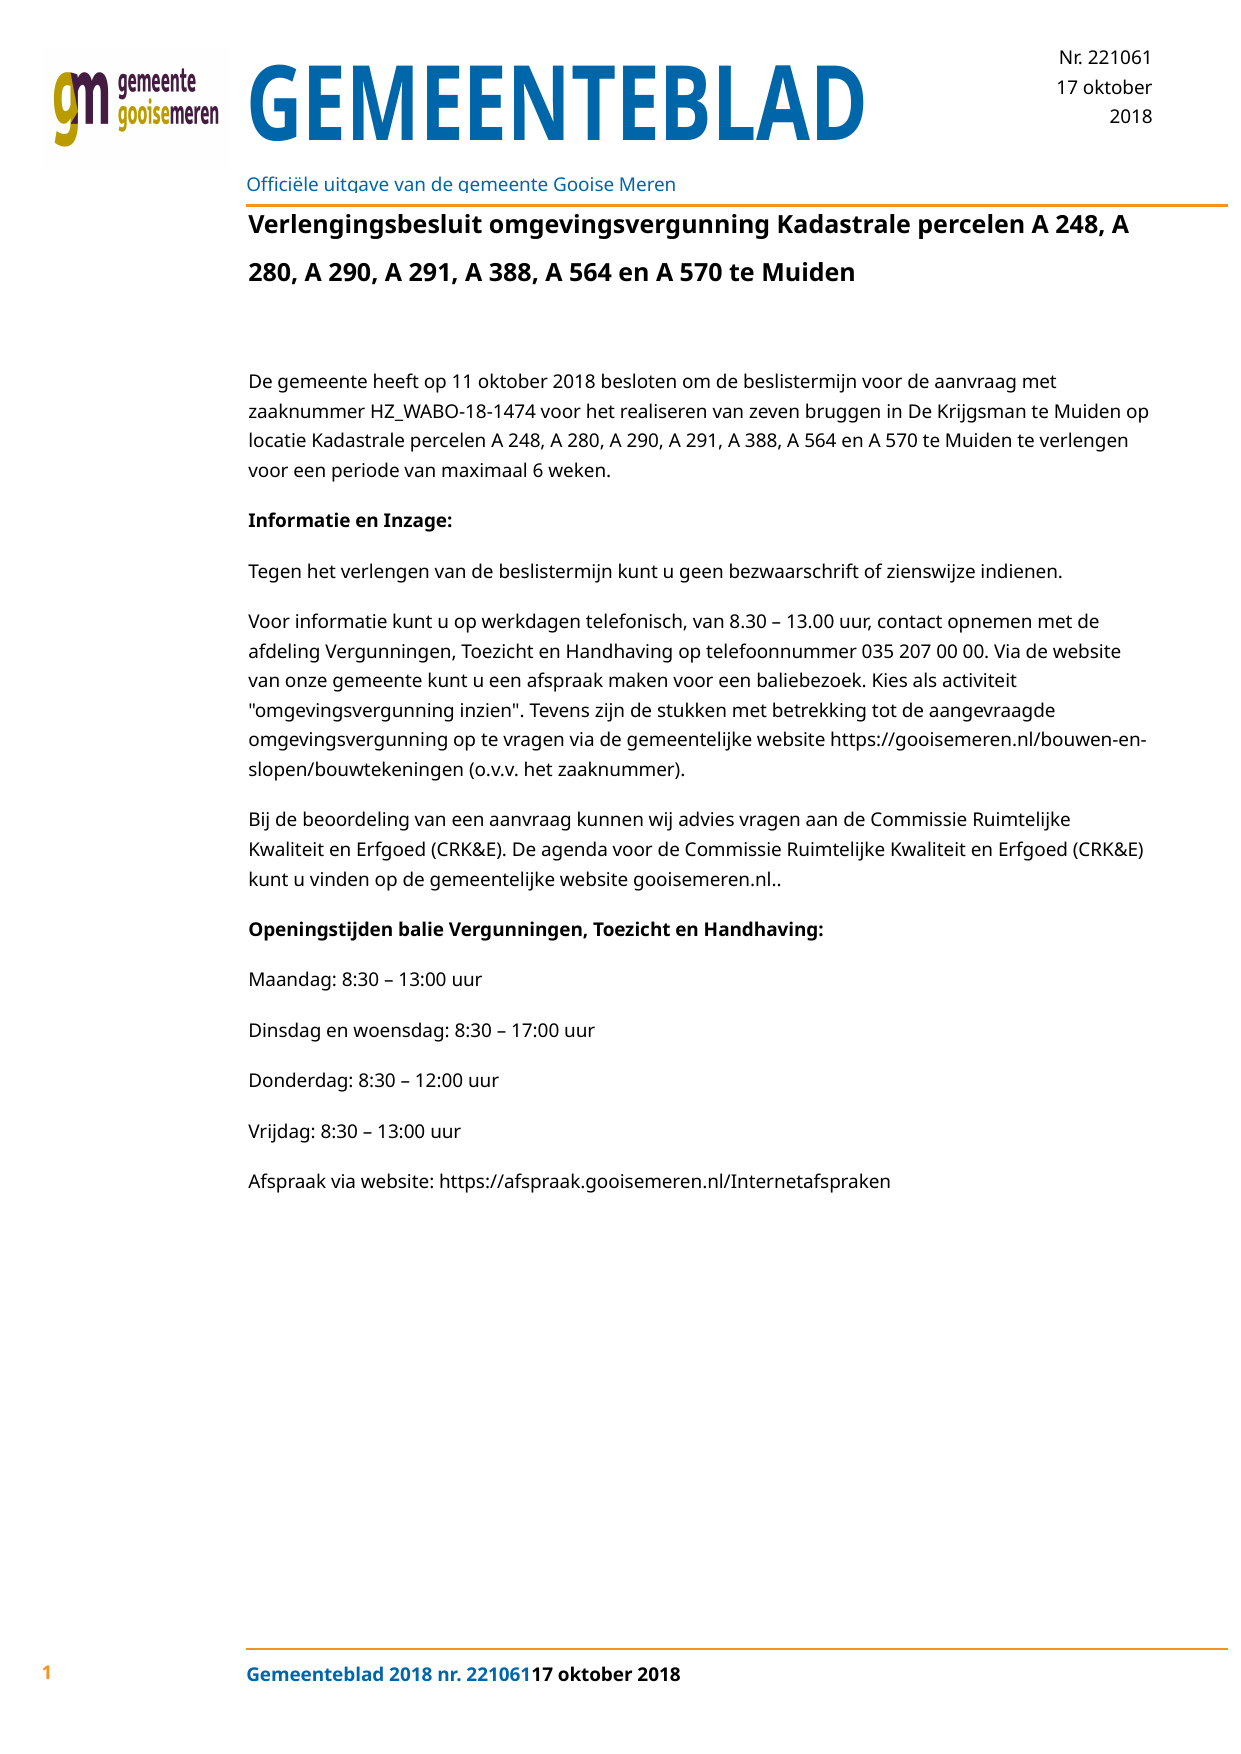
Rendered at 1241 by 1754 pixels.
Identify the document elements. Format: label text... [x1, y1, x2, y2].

text Openingstijden balie Vergunningen, Toezicht en Handhaving: [248, 916, 1152, 942]
text Tegen het verlengen van de beslistermijn kunt u geen bezwaarschrift of zienswijze indienen. [248, 558, 1152, 584]
text Afspraak via website: https://afspraak.gooisemeren.nl/Internetafspraken [248, 1168, 1152, 1194]
text Informatie en Inzage: [248, 507, 1152, 533]
text Voor informatie kunt u op werkdagen telefonisch, van 8.30 – 13.00 uur, contact opnemen met de afdeling Vergunningen, Toezicht en Handhaving op telefoonnummer 035 207 00 00. Via de website van onze gemeente kunt u een afspraak maken voor een baliebezoek. Kies als activiteit "omgevingsvergunning inzien". Tevens zijn de stukken met betrekking tot de aangevraagde omgevingsvergunning op te vragen via de gemeentelijke website https://gooisemeren.nl/bouwen-en-slopen/bouwtekeningen (o.v.v. het zaaknummer). [248, 608, 1152, 782]
text Bij de beoordeling van een aanvraag kunnen wij advies vragen aan de Commissie Ruimtelijke Kwaliteit en Erfgoed (CRK&E). De agenda voor de Commissie Ruimtelijke Kwaliteit en Erfgoed (CRK&E) kunt u vinden op de gemeentelijke website gooisemeren.nl.. [248, 807, 1152, 892]
picture [41, 47, 231, 172]
text Dinsdag en woensdag: 8:30 – 17:00 uur [248, 1017, 1152, 1043]
text De gemeente heeft op 11 oktober 2018 besloten om de beslistermijn voor de aanvraag met zaaknummer HZ_WABO-18-1474 voor het realiseren van zeven bruggen in De Krijgsman te Muiden op locatie Kadastrale percelen A 248, A 280, A 290, A 291, A 388, A 564 en A 570 te Muiden te verlengen voor een periode van maximaal 6 weken. [248, 368, 1152, 483]
text Verlengingsbesluit omgevingsvergunning Kadastrale percelen A 248, A 280, A 290, A 291, A 388, A 564 en A 570 te Muiden [248, 207, 1152, 288]
text Vrijdag: 8:30 – 13:00 uur [248, 1118, 1152, 1144]
text Donderdag: 8:30 – 12:00 uur [248, 1067, 1152, 1093]
text Maandag: 8:30 – 13:00 uur [248, 967, 1152, 992]
